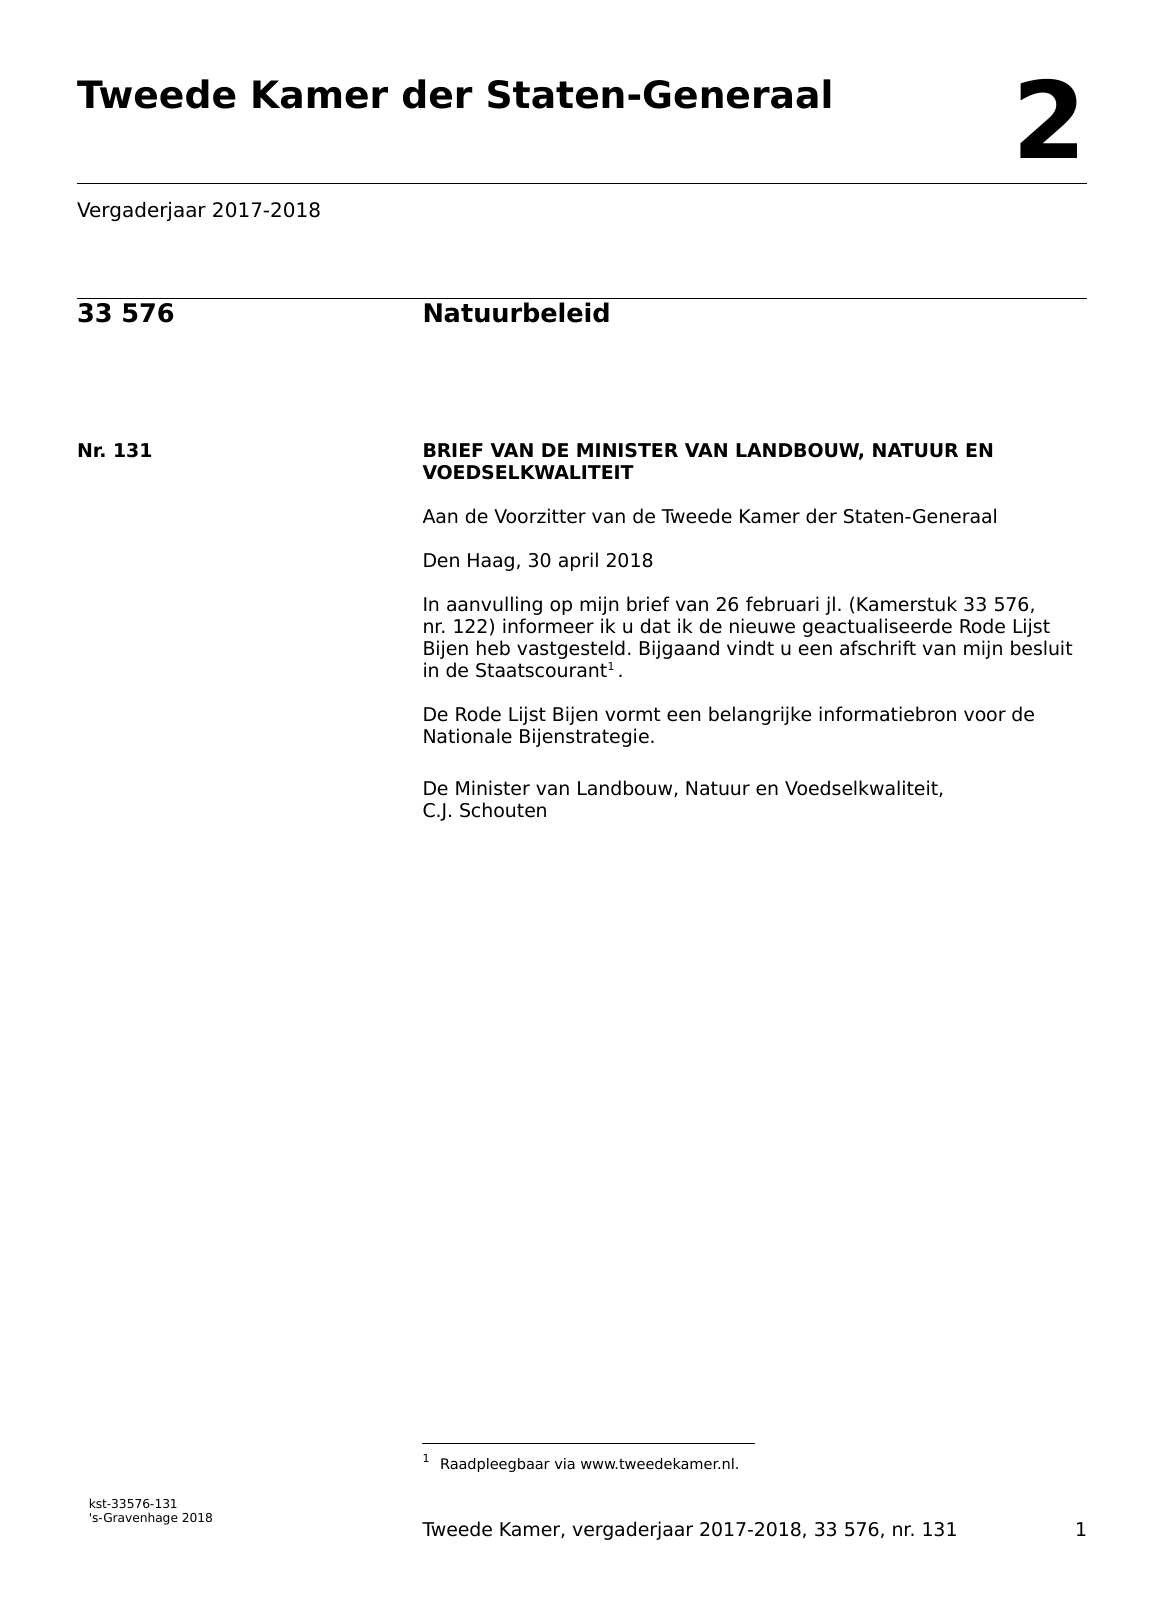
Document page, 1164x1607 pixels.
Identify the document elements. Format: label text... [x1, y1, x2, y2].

text De Rode Lijst Bijen vormt een belangrijke informatiebron voor de Nationale Bijenstrategie. [422, 704, 1087, 748]
text 's-Gravenhage 2018 [88, 1511, 323, 1525]
text kst-33576-131 [88, 1497, 323, 1511]
text Aan de Voorzitter van de Tweede Kamer der Staten-Generaal [422, 506, 1087, 528]
text De Minister van Landbouw, Natuur en Voedselkwaliteit, C.J. Schouten [422, 778, 1087, 822]
subtitle Nr. 131 BRIEF VAN DE MINISTER VAN LANDBOUW, NATUUR EN VOEDSELKWALITEIT [77, 440, 1087, 484]
text In aanvulling op mijn brief van 26 februari jl. (Kamerstuk 33 576, nr. 122) informeer ik u dat ik de nieuwe geactualiseerde Rode Lijst Bijen heb vastgesteld. Bijgaand vindt u een afschrift van mijn besluit in de Staatscourant. [422, 594, 1087, 682]
table_header Tweede Kamer der Staten-Generaal [77, 59, 886, 183]
text Den Haag, 30 april 2018 [422, 550, 1087, 572]
subtitle 33 576 Natuurbeleid [77, 299, 1087, 329]
table_cell Vergaderjaar 2017-2018 [77, 184, 1087, 298]
text Raadpleegbaar via www.tweedekamer.nl. [422, 1452, 1087, 1474]
table_header 2 [886, 59, 1087, 183]
